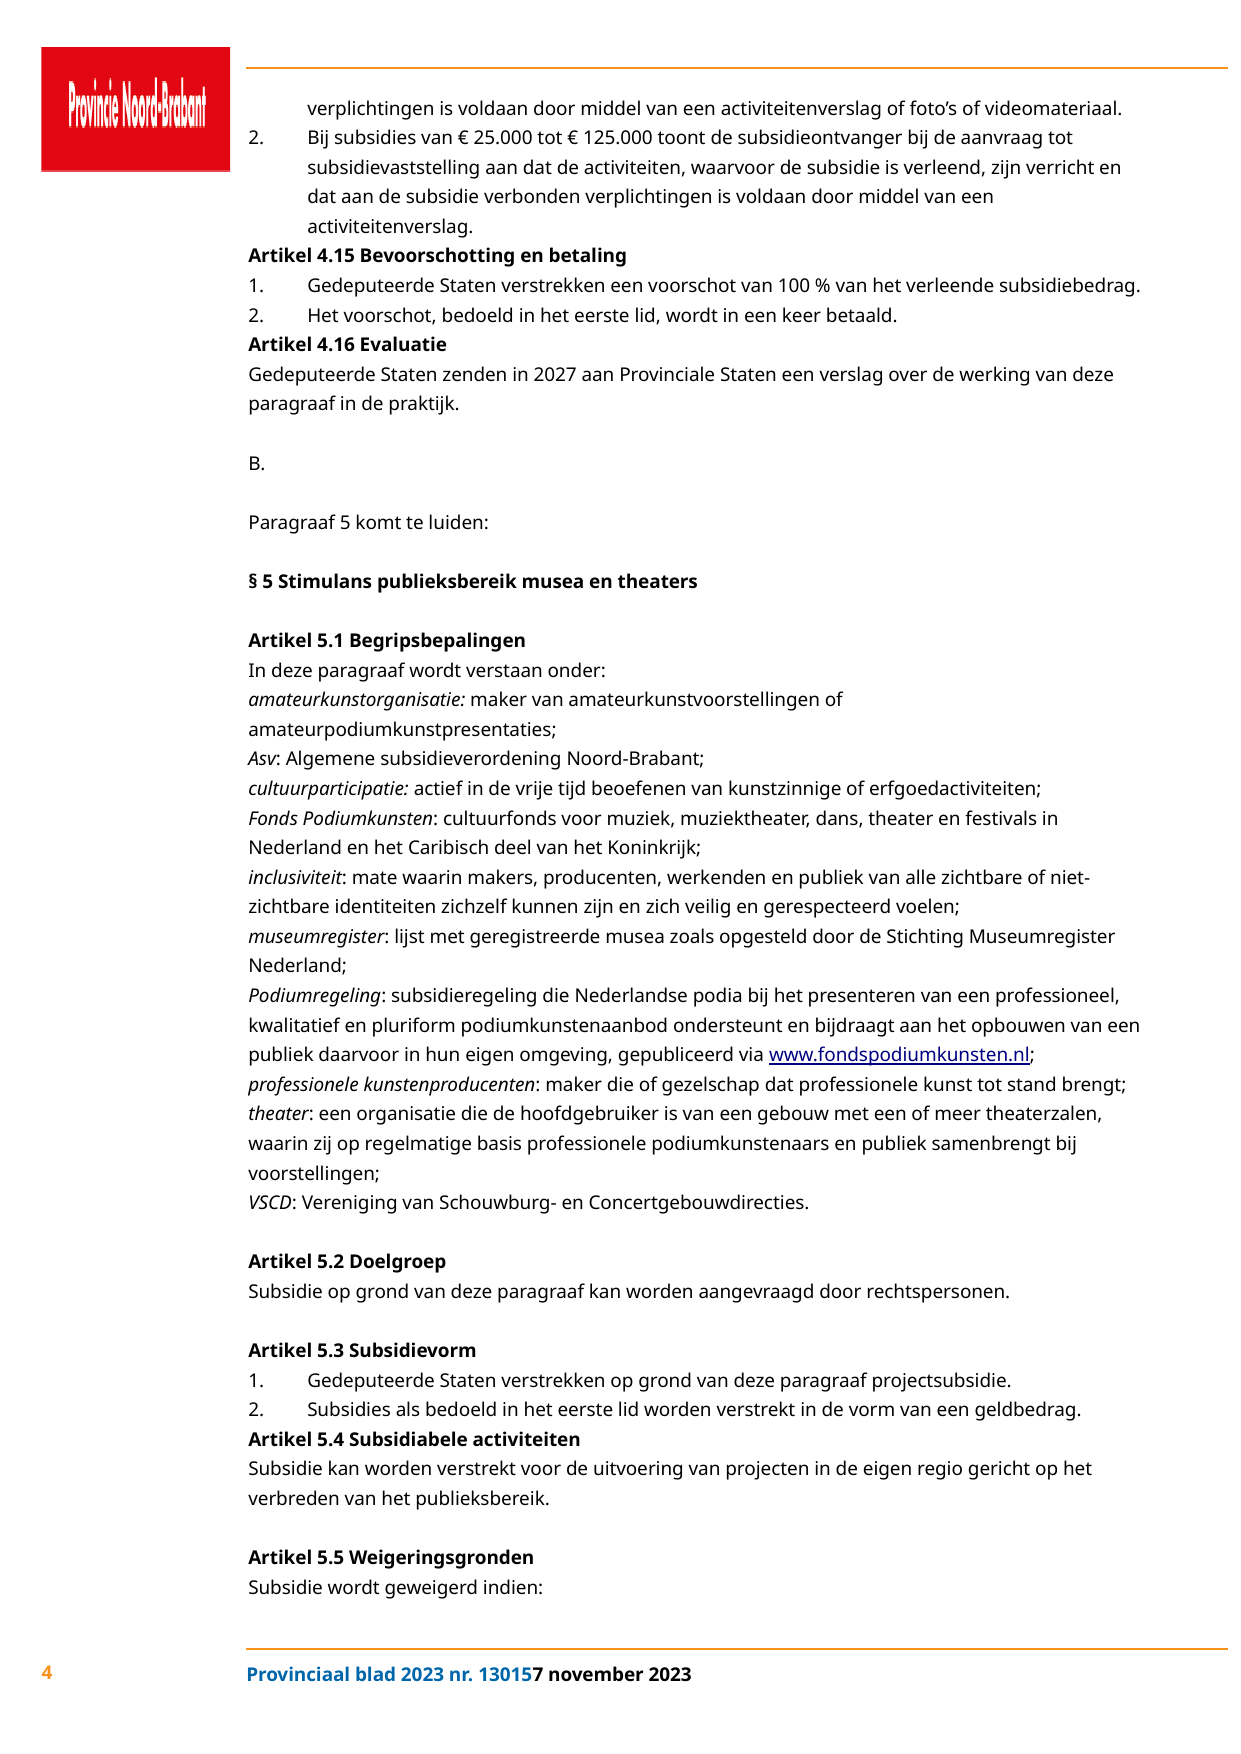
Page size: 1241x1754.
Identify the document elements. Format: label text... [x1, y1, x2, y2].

text B. [248, 450, 1152, 476]
text amateurkunstorganisatie: maker van amateurkunstvoorstellingen of amateurpodiumkunstpresentaties; [248, 686, 1152, 742]
text Fonds Podiumkunsten: cultuurfonds voor muziek, muziektheater, dans, theater en festivals in Nederland en het Caribisch deel van het Koninkrijk; [248, 805, 1152, 860]
text Artikel 5.4 Subsidiabele activiteiten [248, 1426, 1152, 1452]
text Asv: Algemene subsidieverordening Noord-Brabant; [248, 746, 1152, 771]
text Artikel 5.1 Begripsbepalingen [248, 627, 1152, 653]
picture [41, 47, 231, 172]
list Het voorschot, bedoeld in het eerste lid, wordt in een keer betaald. [248, 302, 1152, 328]
text Subsidie wordt geweigerd indien: [248, 1574, 1152, 1600]
text professionele kunstenproducenten: maker die of gezelschap dat professionele kunst tot stand brengt; [248, 1071, 1152, 1097]
text cultuurparticipatie: actief in de vrije tijd beoefenen van kunstzinnige of erfgoedactiviteiten; [248, 775, 1152, 801]
text Artikel 5.2 Doelgroep [248, 1248, 1152, 1274]
text theater: een organisatie die de hoofdgebruiker is van een gebouw met een of meer theaterzalen, waarin zij op regelmatige basis professionele podiumkunstenaars en publiek samenbrengt bij voorstellingen; [248, 1101, 1152, 1186]
text inclusiviteit: mate waarin makers, producenten, werkenden en publiek van alle zichtbare of niet-zichtbare identiteiten zichzelf kunnen zijn en zich veilig en gerespecteerd voelen; [248, 864, 1152, 919]
list Bij subsidies van € 25.000 tot € 125.000 toont de subsidieontvanger bij de aanvraag tot subsidievaststelling aan dat de activiteiten, waarvoor de subsidie is verleend, zijn verricht en dat aan de subsidie verbonden verplichtingen is voldaan door middel van een activiteitenverslag. [248, 124, 1152, 239]
text Podiumregeling: subsidieregeling die Nederlandse podia bij het presenteren van een professioneel, kwalitatief en pluriform podiumkunstenaanbod ondersteunt en bijdraagt aan het opbouwen van een publiek daarvoor in hun eigen omgeving, gepubliceerd via www.fondspodiumkunsten.nl; [248, 982, 1152, 1067]
text VSCD: Vereniging van Schouwburg- en Concertgebouwdirecties. [248, 1189, 1152, 1215]
text Artikel 5.3 Subsidievorm [248, 1337, 1152, 1363]
list verplichtingen is voldaan door middel van een activiteitenverslag of foto’s of videomateriaal. [248, 95, 1152, 121]
text museumregister: lijst met geregistreerde musea zoals opgesteld door de Stichting Museumregister Nederland; [248, 923, 1152, 978]
text Subsidie kan worden verstrekt voor de uitvoering van projecten in de eigen regio gericht op het verbreden van het publieksbereik. [248, 1456, 1152, 1511]
text § 5 Stimulans publieksbereik musea en theaters [248, 568, 1152, 594]
text Artikel 4.15 Bevoorschotting en betaling [248, 243, 1152, 268]
list Subsidies als bedoeld in het eerste lid worden verstrekt in de vorm van een geldbedrag. [248, 1396, 1152, 1422]
text Gedeputeerde Staten zenden in 2027 aan Provinciale Staten een verslag over de werking van deze paragraaf in de praktijk. [248, 361, 1152, 416]
text In deze paragraaf wordt verstaan onder: [248, 657, 1152, 683]
list Gedeputeerde Staten verstrekken op grond van deze paragraaf projectsubsidie. [248, 1367, 1152, 1393]
text Paragraaf 5 komt te luiden: [248, 509, 1152, 535]
list Gedeputeerde Staten verstrekken een voorschot van 100 % van het verleende subsidiebedrag. [248, 272, 1152, 298]
text Subsidie op grond van deze paragraaf kan worden aangevraagd door rechtspersonen. [248, 1278, 1152, 1304]
text Artikel 4.16 Evaluatie [248, 331, 1152, 357]
text Artikel 5.5 Weigeringsgronden [248, 1544, 1152, 1570]
